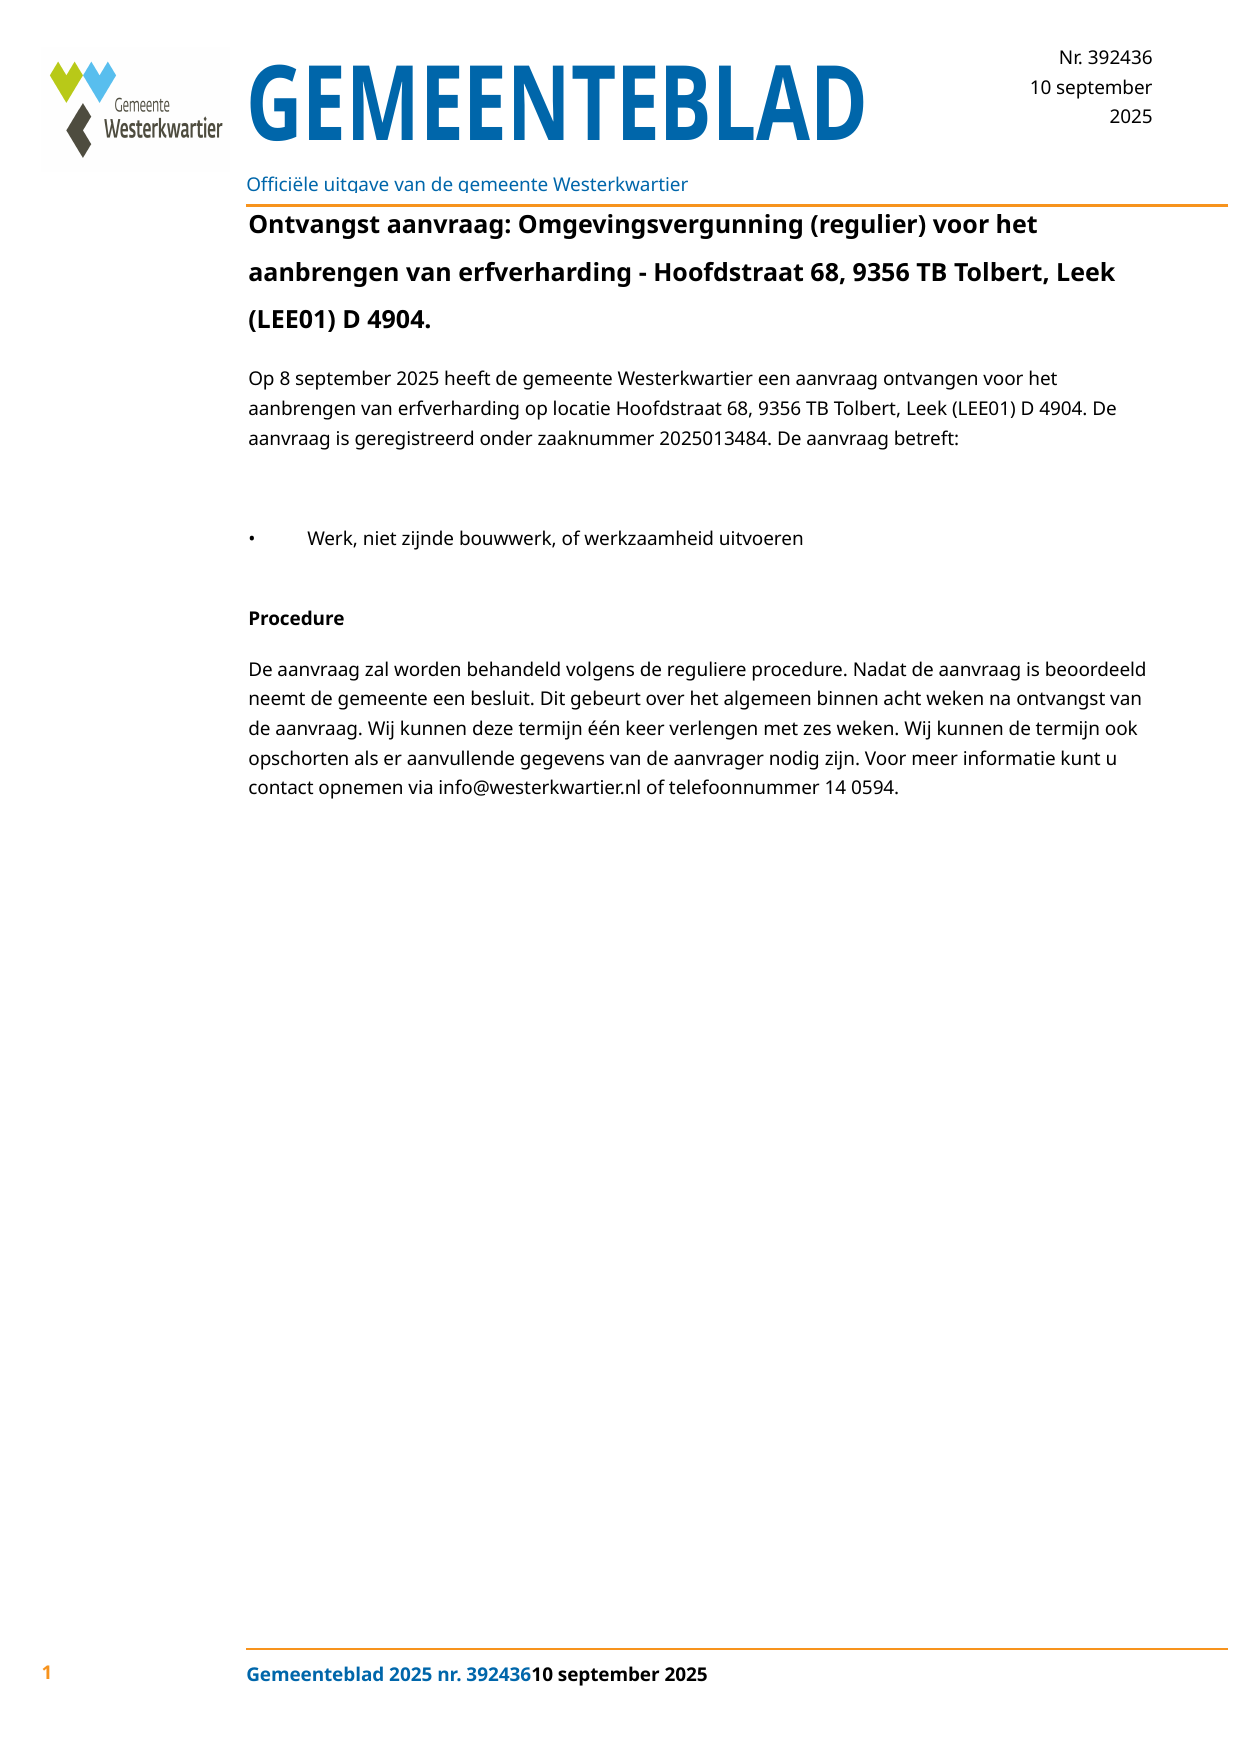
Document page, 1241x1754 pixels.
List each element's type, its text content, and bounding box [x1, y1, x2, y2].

text Op 8 september 2025 heeft de gemeente Westerkwartier een aanvraag ontvangen voor het aanbrengen van erfverharding op locatie Hoofdstraat 68, 9356 TB Tolbert, Leek (LEE01) D 4904. De aanvraag is geregistreerd onder zaaknummer 2025013484. De aanvraag betreft: [248, 366, 1152, 450]
text De aanvraag zal worden behandeld volgens de reguliere procedure. Nadat de aanvraag is beoordeeld neemt de gemeente een besluit. Dit gebeurt over het algemeen binnen acht weken na ontvangst van de aanvraag. Wij kunnen deze termijn één keer verlengen met zes weken. Wij kunnen de termijn ook opschorten als er aanvullende gegevens van de aanvrager nodig zijn. Voor meer informatie kunt u contact opnemen via info@westerkwartier.nl of telefoonnummer 14 0594. [248, 656, 1152, 800]
text Ontvangst aanvraag: Omgevingsvergunning (regulier) voor het aanbrengen van erfverharding - Hoofdstraat 68, 9356 TB Tolbert, Leek (LEE01) D 4904. [248, 207, 1152, 336]
list Werk, niet zijnde bouwwerk, of werkzaamheid uitvoeren [248, 526, 1152, 551]
picture [41, 47, 231, 172]
text Procedure [248, 606, 1152, 631]
